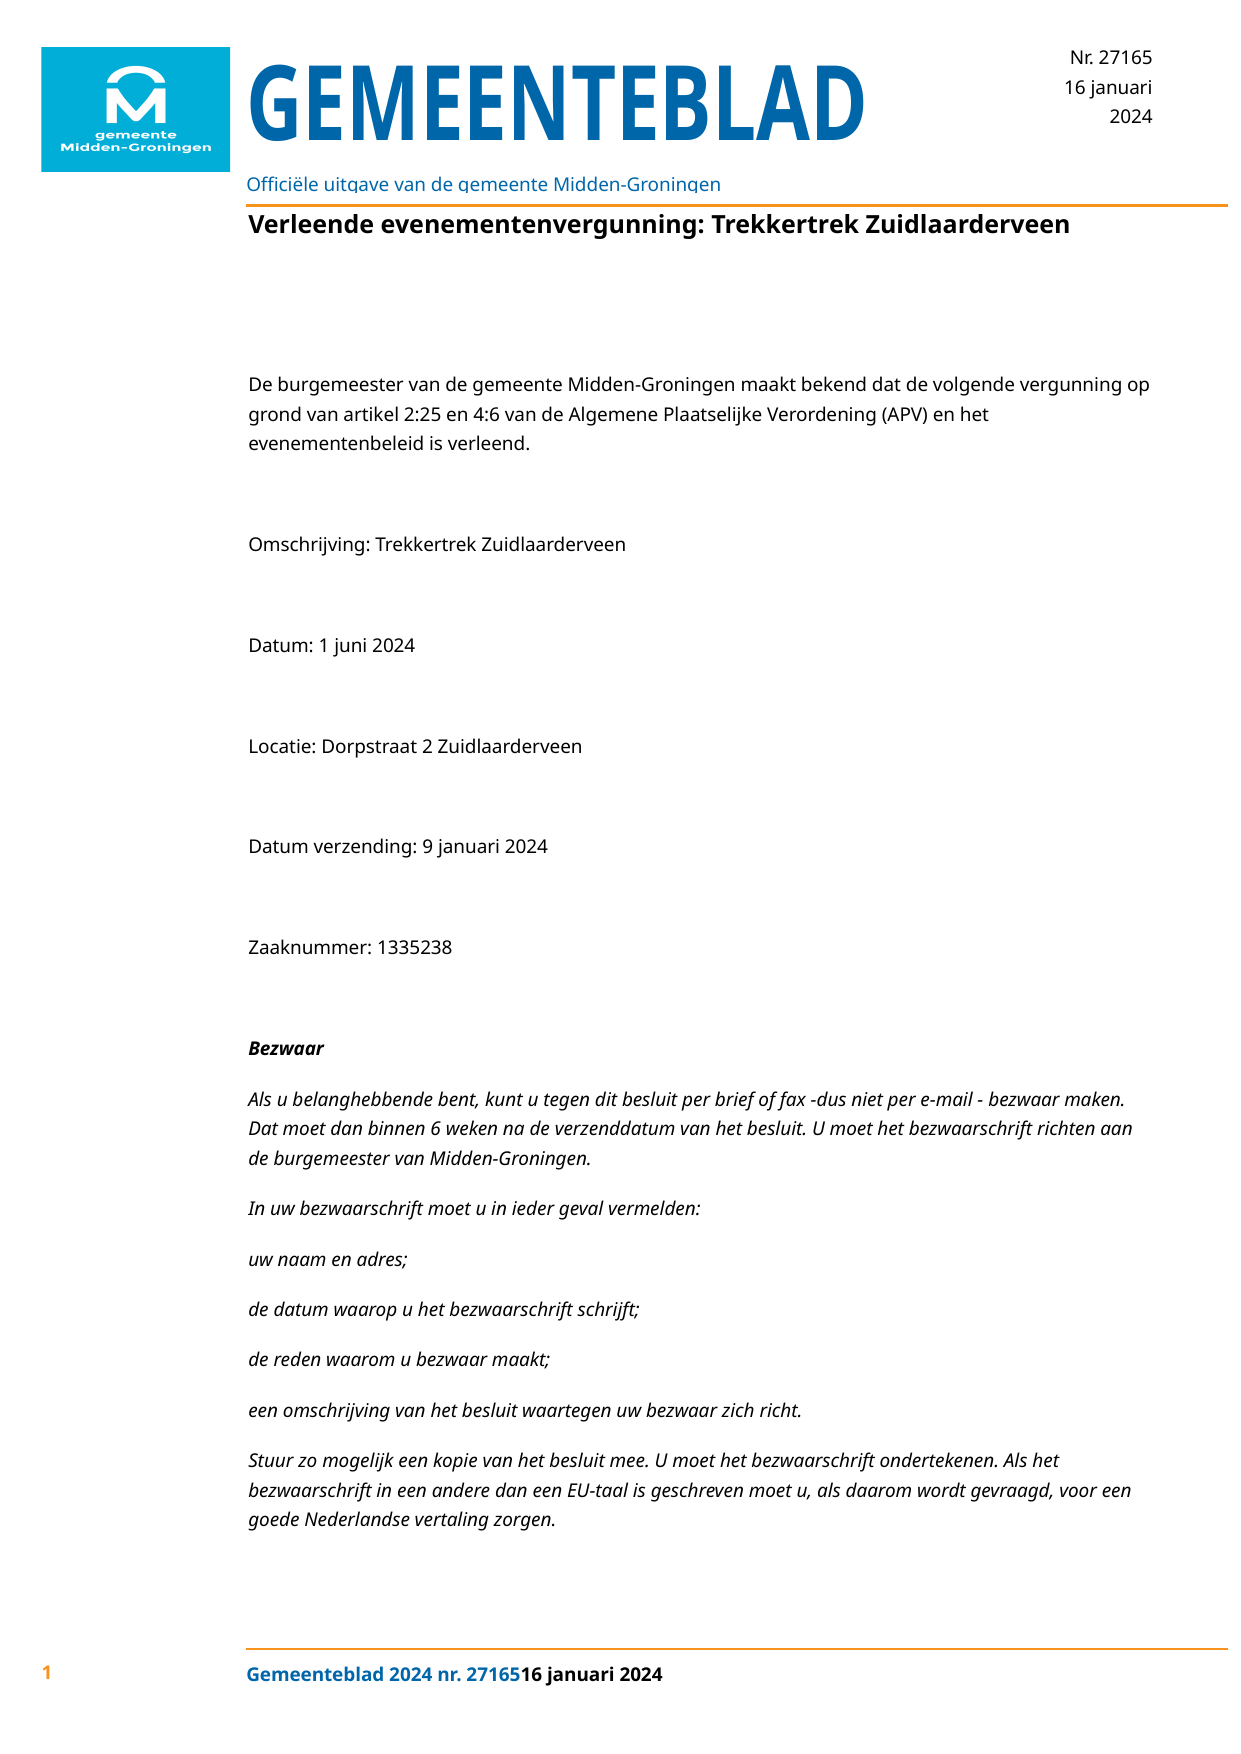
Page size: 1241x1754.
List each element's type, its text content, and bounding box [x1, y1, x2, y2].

text een omschrijving van het besluit waartegen uw bezwaar zich richt. [248, 1397, 1152, 1423]
text de datum waarop u het bezwaarschrift schrijft; [248, 1296, 1152, 1322]
text Locatie: Dorpstraat 2 Zuidlaarderveen [248, 733, 1152, 758]
picture [184, 146, 190, 153]
text Datum: 1 juni 2024 [248, 632, 1152, 658]
text Verleende evenementenvergunning: Trekkertrek Zuidlaarderveen [248, 207, 1152, 241]
picture [108, 66, 164, 82]
text Zaaknummer: 1335238 [248, 934, 1152, 960]
text Bezwaar [248, 1035, 1152, 1061]
text uw naam en adres; [248, 1246, 1152, 1271]
text de reden waarom u bezwaar maakt; [248, 1347, 1152, 1372]
text Als u belanghebbende bent, kunt u tegen dit besluit per brief of fax -dus niet per e-mail - bezwaar maken. Dat moet dan binnen 6 weken na de verzenddatum van het besluit. U moet het bezwaarschrift richten aan de burgemeester van Midden-Groningen. [248, 1086, 1152, 1171]
text Datum verzending: 9 januari 2024 [248, 834, 1152, 859]
text Omschrijving: Trekkertrek Zuidlaarderveen [248, 531, 1152, 557]
text Stuur zo mogelijk een kopie van het besluit mee. U moet het bezwaarschrift ondertekenen. Als het bezwaarschrift in een andere dan een EU-taal is geschreven moet u, als daarom wordt gevraagd, voor een goede Nederlandse vertaling zorgen. [248, 1447, 1152, 1532]
picture [107, 89, 165, 122]
text In uw bezwaarschrift moet u in ieder geval vermelden: [248, 1195, 1152, 1221]
text De burgemeester van de gemeente Midden-Groningen maakt bekend dat de volgende vergunning op grond van artikel 2:25 en 4:6 van de Algemene Plaatselijke Verordening (APV) en het evenementenbeleid is verleend. [248, 371, 1152, 456]
